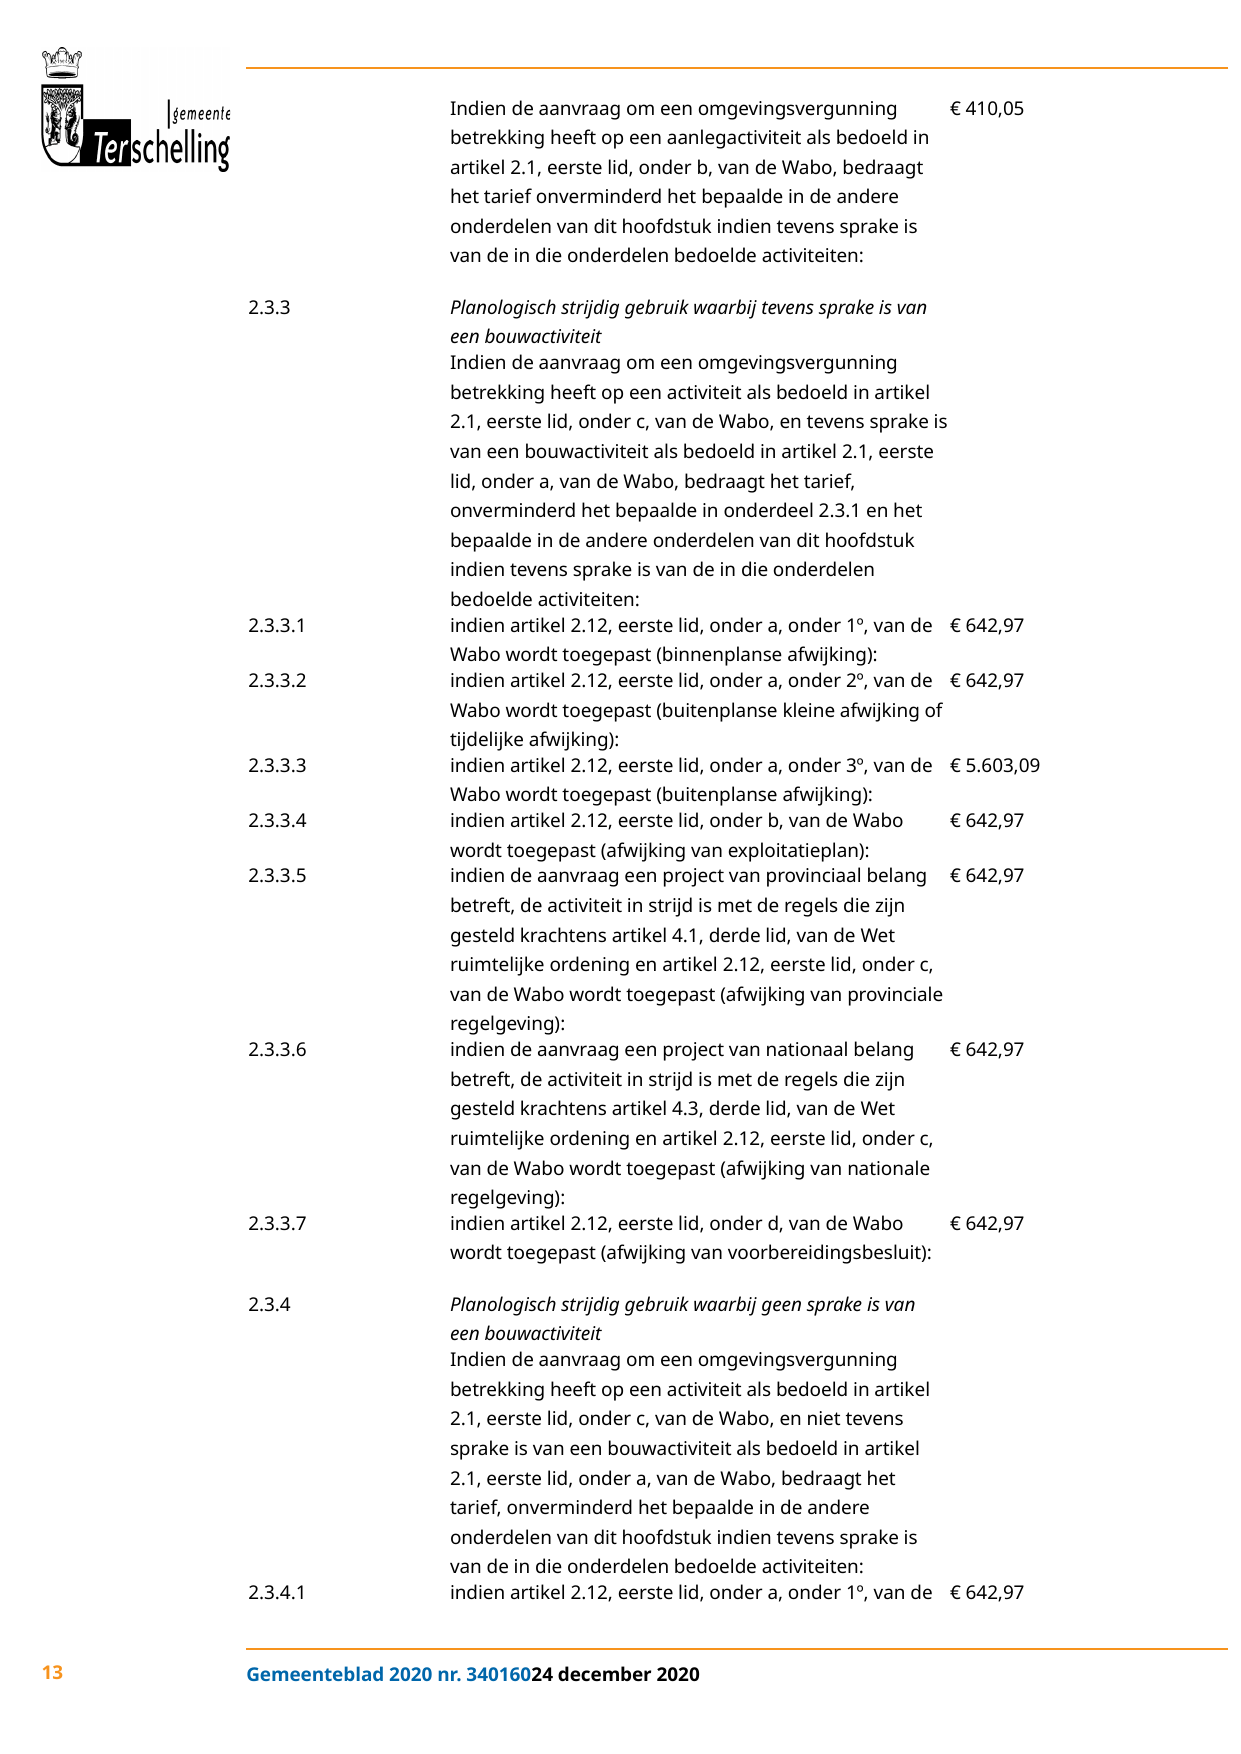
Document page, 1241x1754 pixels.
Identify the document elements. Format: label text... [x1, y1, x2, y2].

table_cell € 410,05 [950, 95, 1152, 268]
table_cell indien de aanvraag een project van provinciaal belang betreft, de activiteit in strijd is met de regels die zijn gesteld krachtens artikel 4.1, derde lid, van de Wet ruimtelijke ordening en artikel 2.12, eerste lid, onder c, van de Wabo wordt toegepast (afwijking van provinciale regelgeving): [450, 863, 950, 1036]
table_cell 2.3.3.6 [248, 1036, 450, 1210]
table_cell € 5.603,09 [950, 752, 1152, 807]
table_cell 2.3.4.1 [248, 1579, 450, 1605]
table_cell Indien de aanvraag om een omgevingsvergunning betrekking heeft op een activiteit als bedoeld in artikel 2.1, eerste lid, onder c, van de Wabo, en tevens sprake is van een bouwactiviteit als bedoeld in artikel 2.1, eerste lid, onder a, van de Wabo, bedraagt het tarief, onverminderd het bepaalde in onderdeel 2.3.1 en het bepaalde in de andere onderdelen van dit hoofdstuk indien tevens sprake is van de in die onderdelen bedoelde activiteiten: [450, 350, 950, 612]
table_cell Indien de aanvraag om een omgevingsvergunning betrekking heeft op een aanlegactiviteit als bedoeld in artikel 2.1, eerste lid, onder b, van de Wabo, bedraagt het tarief onverminderd het bepaalde in de andere onderdelen van dit hoofdstuk indien tevens sprake is van de in die onderdelen bedoelde activiteiten: [450, 95, 950, 268]
table_cell 2.3.3.2 [248, 667, 450, 752]
table_cell indien artikel 2.12, eerste lid, onder a, onder 1º, van de Wabo wordt toegepast (binnenplanse afwijking): [450, 612, 950, 667]
table_cell [248, 1265, 450, 1291]
table_cell [950, 1265, 1152, 1291]
table_cell 2.3.3.3 [248, 752, 450, 807]
table_cell € 642,97 [950, 1579, 1152, 1605]
table_cell Planologisch strijdig gebruik waarbij geen sprake is van een bouwactiviteit [450, 1291, 950, 1346]
table_cell [450, 1265, 950, 1291]
table_cell [950, 1346, 1152, 1579]
table_cell [950, 350, 1152, 612]
table_cell indien artikel 2.12, eerste lid, onder a, onder 2º, van de Wabo wordt toegepast (buitenplanse kleine afwijking of tijdelijke afwijking): [450, 667, 950, 752]
table_cell [248, 269, 450, 294]
table_cell € 642,97 [950, 1210, 1152, 1265]
table_cell € 642,97 [950, 1036, 1152, 1210]
table_cell [950, 269, 1152, 294]
table_cell 2.3.3.7 [248, 1210, 450, 1265]
table_cell 2.3.4 [248, 1291, 450, 1346]
table_cell indien artikel 2.12, eerste lid, onder a, onder 3º, van de Wabo wordt toegepast (buitenplanse afwijking): [450, 752, 950, 807]
table_cell indien artikel 2.12, eerste lid, onder a, onder 1º, van de [450, 1579, 950, 1605]
table_cell indien artikel 2.12, eerste lid, onder b, van de Wabo wordt toegepast (afwijking van exploitatieplan): [450, 808, 950, 863]
table_cell indien de aanvraag een project van nationaal belang betreft, de activiteit in strijd is met de regels die zijn gesteld krachtens artikel 4.3, derde lid, van de Wet ruimtelijke ordening en artikel 2.12, eerste lid, onder c, van de Wabo wordt toegepast (afwijking van nationale regelgeving): [450, 1036, 950, 1210]
table_cell 2.3.3.5 [248, 863, 450, 1036]
table_cell € 642,97 [950, 808, 1152, 863]
table_cell € 642,97 [950, 612, 1152, 667]
table_cell 2.3.3.1 [248, 612, 450, 667]
table_cell 2.3.3.4 [248, 808, 450, 863]
table_cell [950, 294, 1152, 349]
table_cell [950, 1291, 1152, 1346]
table_cell € 642,97 [950, 863, 1152, 1036]
table_cell [248, 95, 450, 268]
table_cell indien artikel 2.12, eerste lid, onder d, van de Wabo wordt toegepast (afwijking van voorbereidingsbesluit): [450, 1210, 950, 1265]
table_cell 2.3.3 [248, 294, 450, 349]
table_cell € 642,97 [950, 667, 1152, 752]
table_cell Indien de aanvraag om een omgevingsvergunning betrekking heeft op een activiteit als bedoeld in artikel 2.1, eerste lid, onder c, van de Wabo, en niet tevens sprake is van een bouwactiviteit als bedoeld in artikel 2.1, eerste lid, onder a, van de Wabo, bedraagt het tarief, onverminderd het bepaalde in de andere onderdelen van dit hoofdstuk indien tevens sprake is van de in die onderdelen bedoelde activiteiten: [450, 1346, 950, 1579]
table_cell [450, 269, 950, 294]
table_cell Planologisch strijdig gebruik waarbij tevens sprake is van een bouwactiviteit [450, 294, 950, 349]
picture [41, 47, 231, 172]
table_cell [248, 1346, 450, 1579]
table_cell [248, 350, 450, 612]
